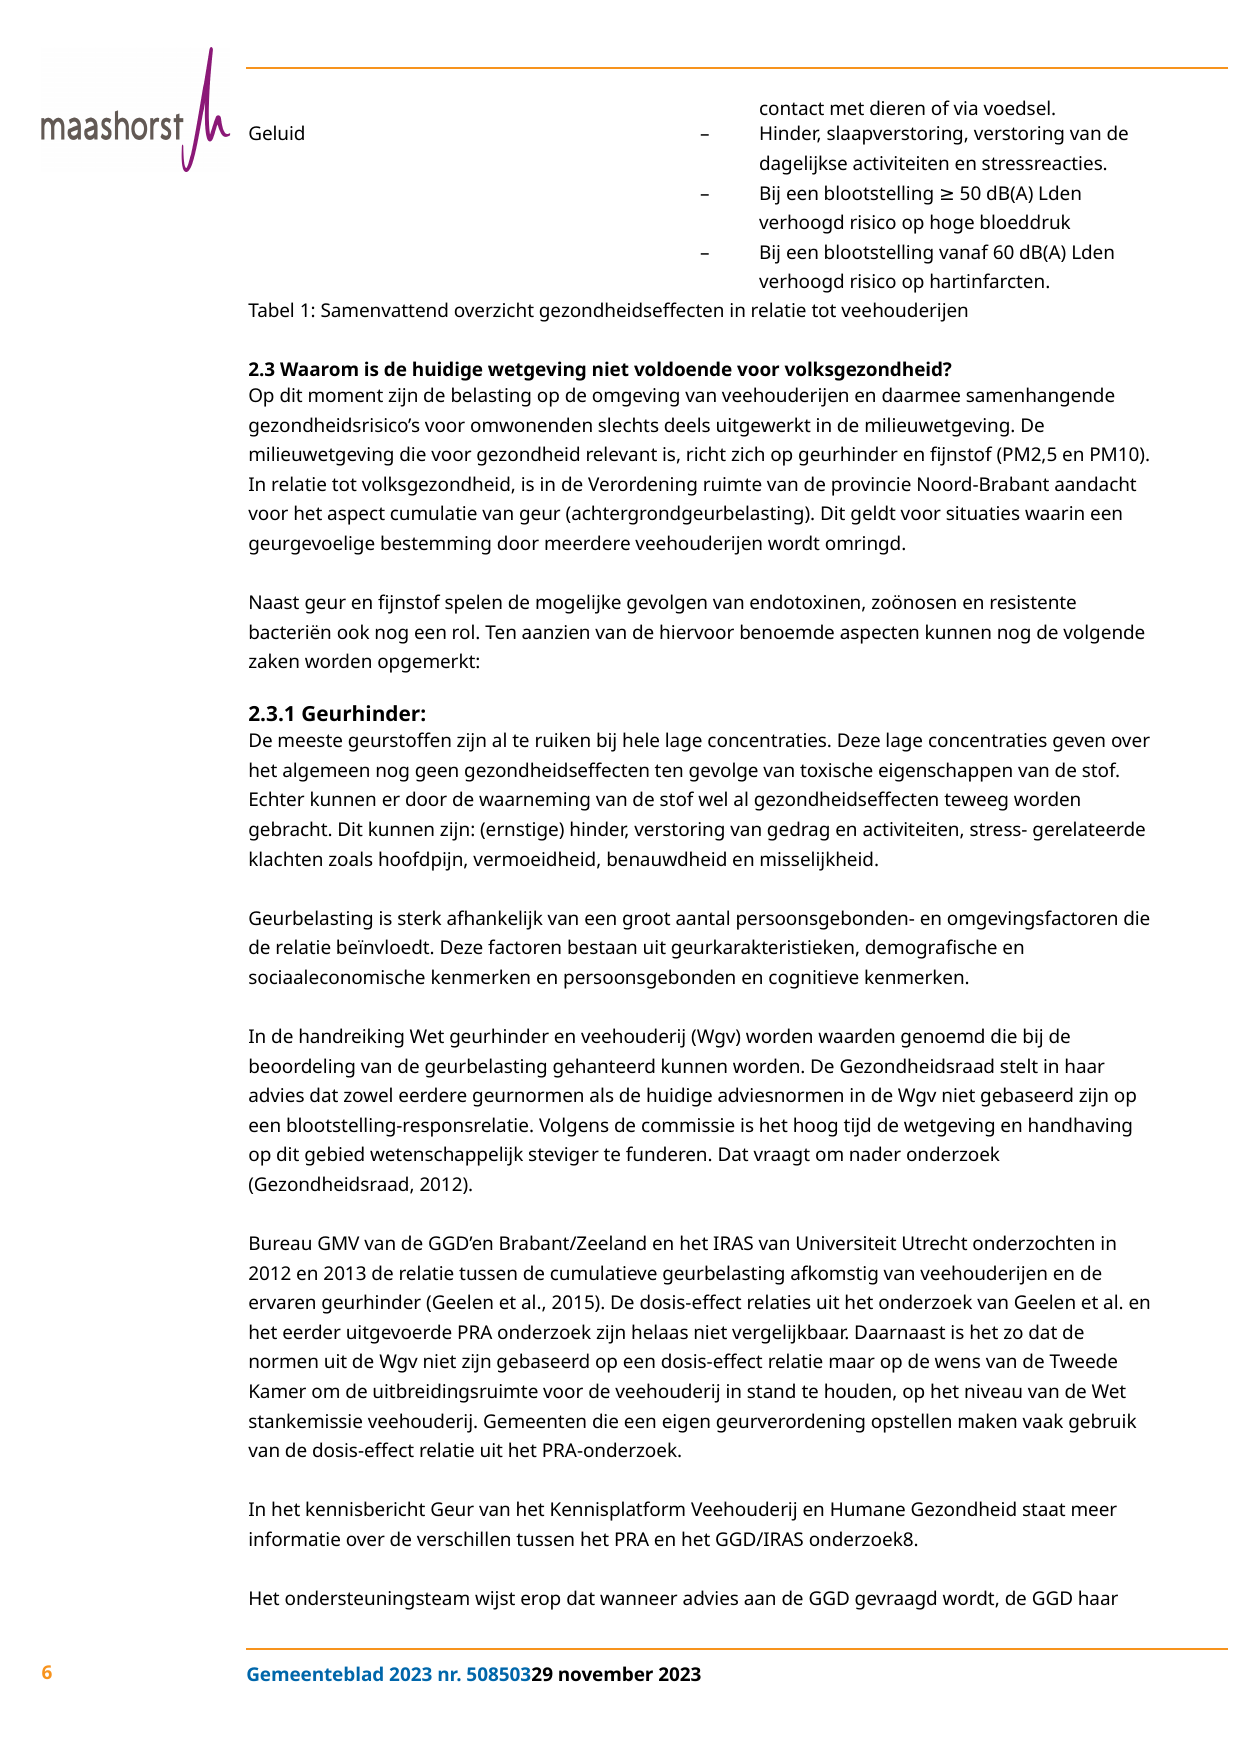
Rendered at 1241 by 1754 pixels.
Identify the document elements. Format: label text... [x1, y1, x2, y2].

text 2.3 Waarom is de huidige wetgeving niet voldoende voor volksgezondheid? [248, 357, 1152, 382]
table_cell Hinder, slaapverstoring, verstoring van de dagelijkse activiteiten en stressreacties. Bij een blootstelling ≥ 50 dB(A) Lden verhoogd risico op hoge bloeddruk Bij een blootstelling vanaf 60 dB(A) Lden verhoogd risico op hartinfarcten. [700, 121, 1152, 294]
text 2.3.1 Geurhinder: [248, 699, 1152, 727]
table_cell Geluid [248, 121, 700, 294]
text Geurbelasting is sterk afhankelijk van een groot aantal persoonsgebonden- en omgevingsfactoren die de relatie beïnvloedt. Deze factoren bestaan uit geurkarakteristieken, demografische en sociaaleconomische kenmerken en persoonsgebonden en cognitieve kenmerken. [248, 905, 1152, 990]
text De meeste geurstoffen zijn al te ruiken bij hele lage concentraties. Deze lage concentraties geven over het algemeen nog geen gezondheidseffecten ten gevolge van toxische eigenschappen van de stof. Echter kunnen er door de waarneming van de stof wel al gezondheidseffecten teweeg worden gebracht. Dit kunnen zijn: (ernstige) hinder, verstoring van gedrag en activiteiten, stress- gerelateerde klachten zoals hoofdpijn, vermoeidheid, benauwdheid en misselijkheid. [248, 727, 1152, 871]
text In de handreiking Wet geurhinder en veehouderij (Wgv) worden waarden genoemd die bij de beoordeling van de geurbelasting gehanteerd kunnen worden. De Gezondheidsraad stelt in haar advies dat zowel eerdere geurnormen als de huidige adviesnormen in de Wgv niet gebaseerd zijn op een blootstelling-responsrelatie. Volgens de commissie is het hoog tijd de wetgeving en handhaving op dit gebied wetenschappelijk steviger te funderen. Dat vraagt om nader onderzoek (Gezondheidsraad, 2012). [248, 1023, 1152, 1197]
text Op dit moment zijn de belasting op de omgeving van veehouderijen en daarmee samenhangende gezondheidsrisico’s voor omwonenden slechts deels uitgewerkt in de milieuwetgeving. De milieuwetgeving die voor gezondheid relevant is, richt zich op geurhinder en fijnstof (PM2,5 en PM10). In relatie tot volksgezondheid, is in de Verordening ruimte van de provincie Noord-Brabant aandacht voor het aspect cumulatie van geur (achtergrondgeurbelasting). Dit geldt voor situaties waarin een geurgevoelige bestemming door meerdere veehouderijen wordt omringd. [248, 382, 1152, 556]
picture [41, 47, 231, 172]
text Bureau GMV van de GGD’en Brabant/Zeeland en het IRAS van Universiteit Utrecht onderzochten in 2012 en 2013 de relatie tussen de cumulatieve geurbelasting afkomstig van veehouderijen en de ervaren geurhinder (Geelen et al., 2015). De dosis-effect relaties uit het onderzoek van Geelen et al. en het eerder uitgevoerde PRA onderzoek zijn helaas niet vergelijkbaar. Daarnaast is het zo dat de normen uit de Wgv niet zijn gebaseerd op een dosis-effect relatie maar op de wens van de Tweede Kamer om de uitbreidingsruimte voor de veehouderij in stand te houden, op het niveau van de Wet stankemissie veehouderij. Gemeenten die een eigen geurverordening opstellen maken vaak gebruik van de dosis-effect relatie uit het PRA-onderzoek. [248, 1230, 1152, 1463]
text Het ondersteuningsteam wijst erop dat wanneer advies aan de GGD gevraagd wordt, de GGD haar [248, 1585, 1152, 1611]
table_cell contact met dieren of via voedsel. [700, 95, 1152, 121]
text In het kennisbericht Geur van het Kennisplatform Veehouderij en Humane Gezondheid staat meer informatie over de verschillen tussen het PRA en het GGD/IRAS onderzoek8. [248, 1497, 1152, 1552]
text Naast geur en fijnstof spelen de mogelijke gevolgen van endotoxinen, zoönosen en resistente bacteriën ook nog een rol. Ten aanzien van de hiervoor benoemde aspecten kunnen nog de volgende zaken worden opgemerkt: [248, 589, 1152, 674]
table_cell [248, 95, 700, 121]
text Tabel 1: Samenvattend overzicht gezondheidseffecten in relatie tot veehouderijen [248, 297, 1152, 323]
